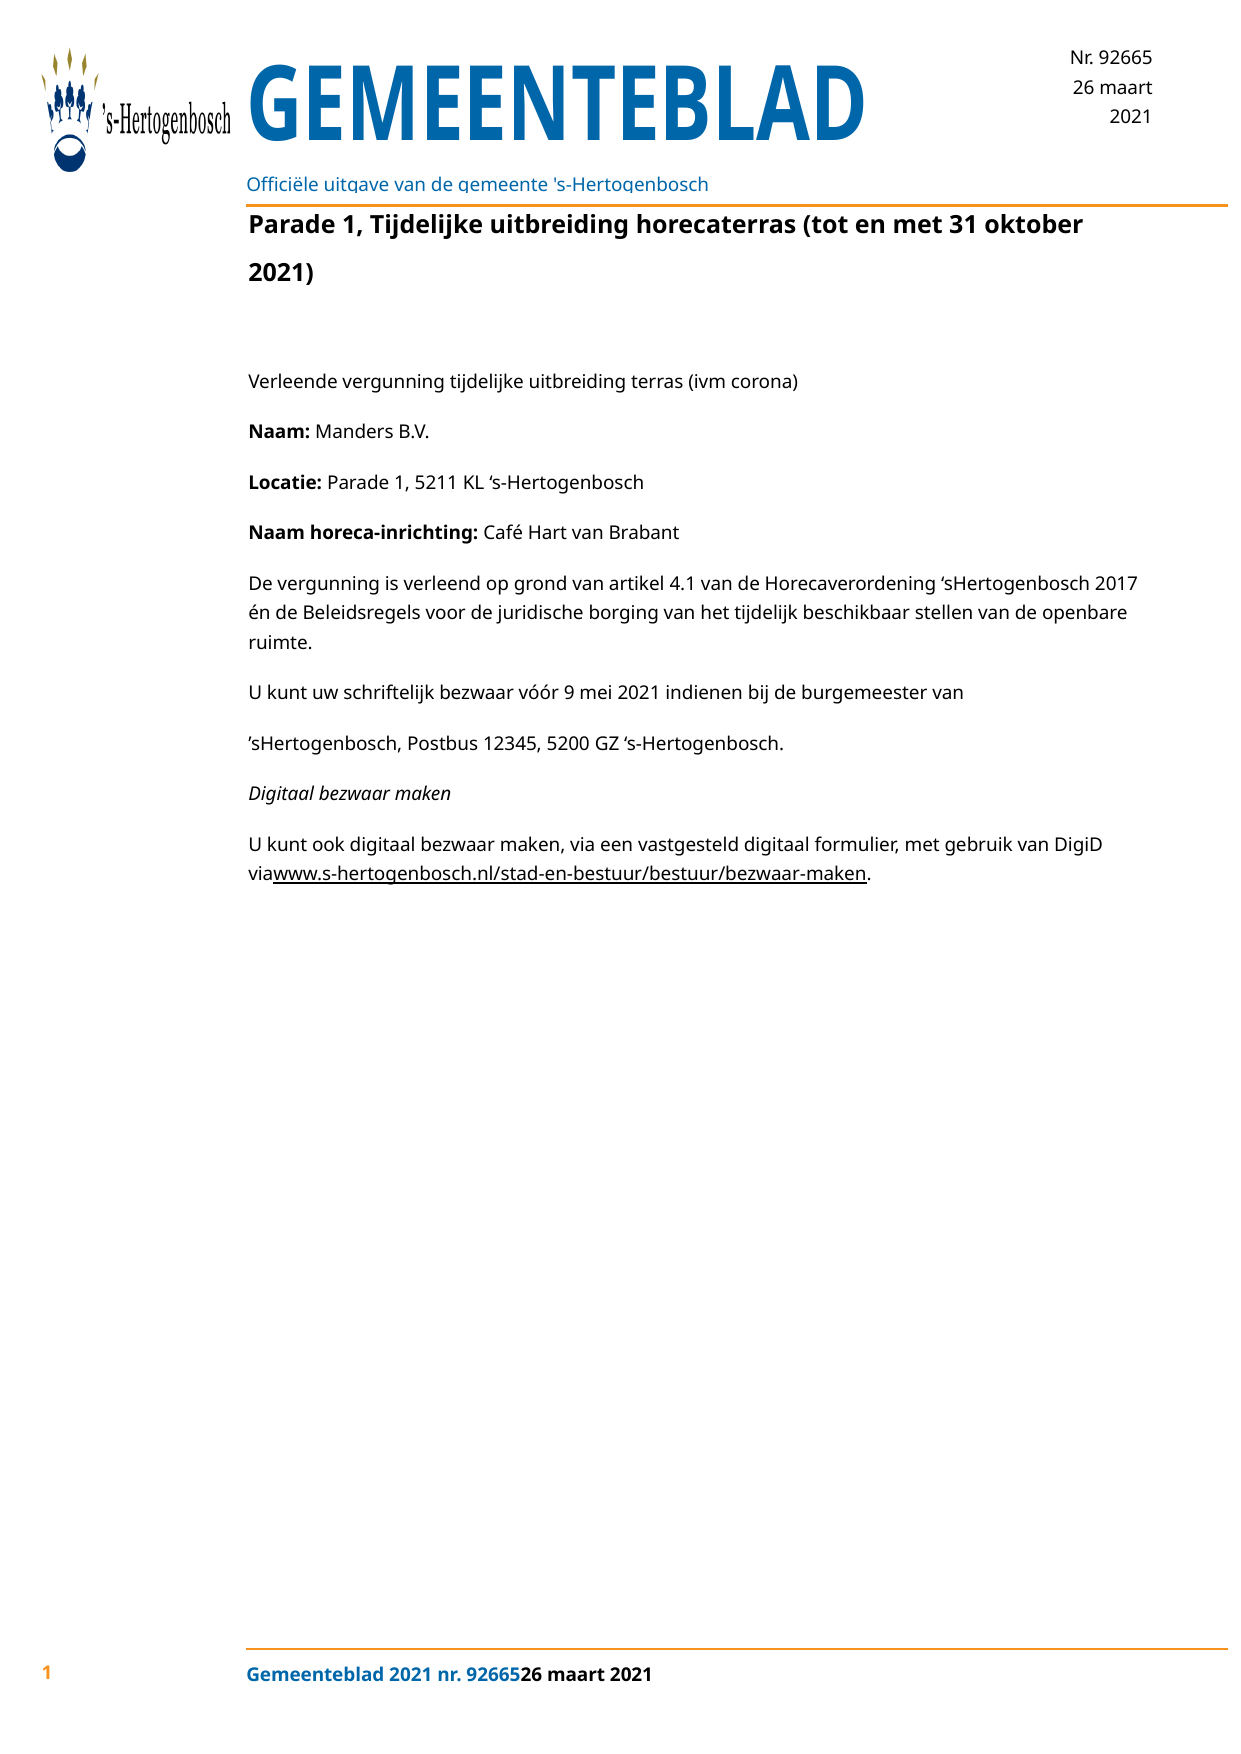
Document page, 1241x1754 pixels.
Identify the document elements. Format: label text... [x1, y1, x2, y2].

text De vergunning is verleend op grond van artikel 4.1 van de Horecaverordening ‘sHertogenbosch 2017 én de Beleidsregels voor de juridische borging van het tijdelijk beschikbaar stellen van de openbare ruimte. [248, 570, 1152, 655]
picture [41, 47, 231, 172]
text Locatie: Parade 1, 5211 KL ‘s-Hertogenbosch [248, 469, 1152, 495]
text U kunt ook digitaal bezwaar maken, via een vastgesteld digitaal formulier, met gebruik van DigiD viawww.s-hertogenbosch.nl/stad-en-bestuur/bestuur/bezwaar-maken. [248, 831, 1152, 886]
text U kunt uw schriftelijk bezwaar vóór 9 mei 2021 indienen bij de burgemeester van [248, 679, 1152, 705]
text Naam horeca-inrichting: Café Hart van Brabant [248, 519, 1152, 545]
text Naam: Manders B.V. [248, 419, 1152, 444]
text Verleende vergunning tijdelijke uitbreiding terras (ivm corona) [248, 368, 1152, 394]
text ’sHertogenbosch, Postbus 12345, 5200 GZ ‘s-Hertogenbosch. [248, 730, 1152, 756]
text Digitaal bezwaar maken [248, 780, 1152, 806]
text Parade 1, Tijdelijke uitbreiding horecaterras (tot en met 31 oktober 2021) [248, 207, 1152, 288]
